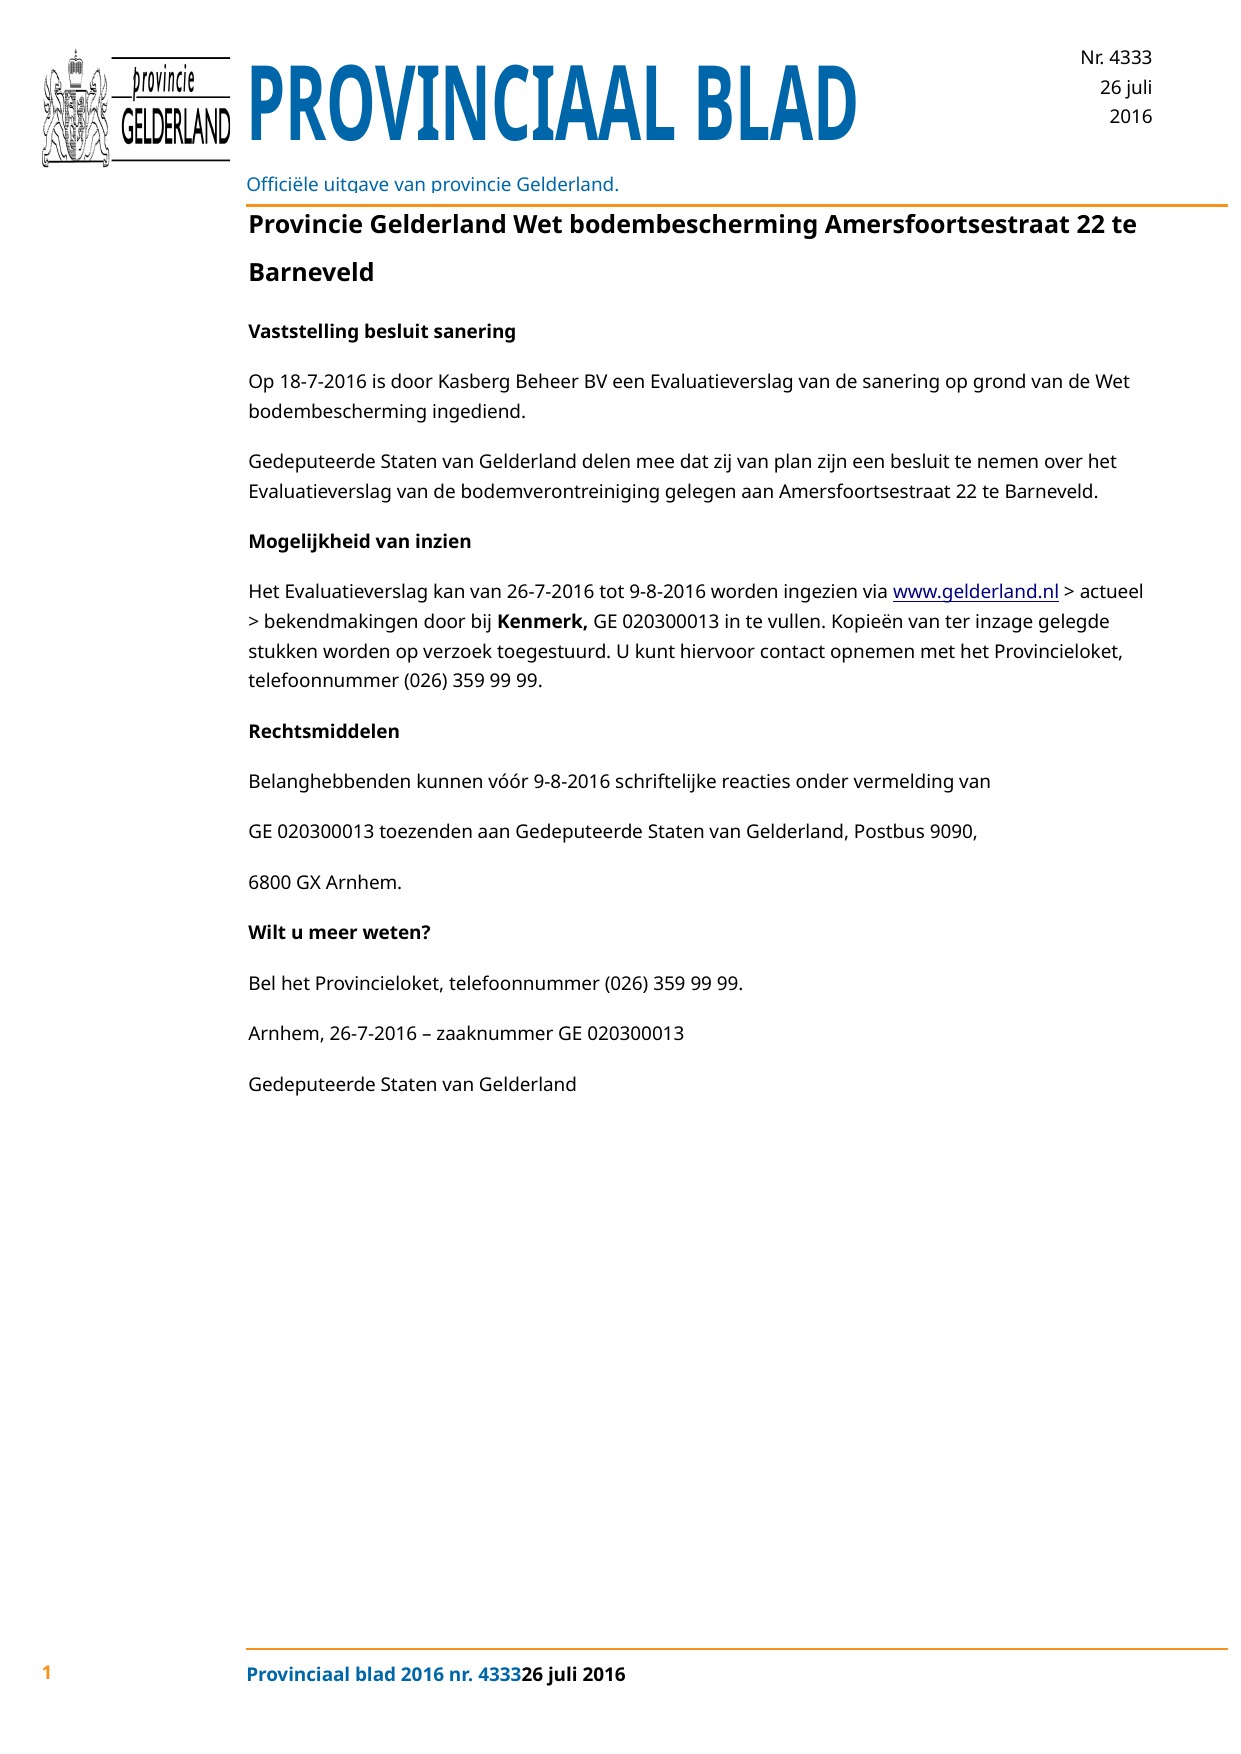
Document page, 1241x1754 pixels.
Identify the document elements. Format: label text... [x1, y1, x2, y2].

text GE 020300013 toezenden aan Gedeputeerde Staten van Gelderland, Postbus 9090, [248, 819, 1152, 844]
picture [41, 47, 231, 172]
text 6800 GX Arnhem. [248, 869, 1152, 895]
text Provincie Gelderland Wet bodembescherming Amersfoortsestraat 22 te Barneveld [248, 207, 1152, 288]
text Het Evaluatieverslag kan van 26-7-2016 tot 9-8-2016 worden ingezien via www.gelderland.nl > actueel > bekendmakingen door bij Kenmerk, GE 020300013 in te vullen. Kopieën van ter inzage gelegde stukken worden op verzoek toegestuurd. U kunt hiervoor contact opnemen met het Provincieloket, telefoonnummer (026) 359 99 99. [248, 579, 1152, 693]
text Gedeputeerde Staten van Gelderland delen mee dat zij van plan zijn een besluit te nemen over het Evaluatieverslag van de bodemverontreiniging gelegen aan Amersfoortsestraat 22 te Barneveld. [248, 448, 1152, 504]
text Belanghebbenden kunnen vóór 9-8-2016 schriftelijke reacties onder vermelding van [248, 768, 1152, 794]
text Bel het Provincieloket, telefoonnummer (026) 359 99 99. [248, 970, 1152, 996]
text Op 18-7-2016 is door Kasberg Beheer BV een Evaluatieverslag van de sanering op grond van de Wet bodembescherming ingediend. [248, 368, 1152, 424]
text Rechtsmiddelen [248, 718, 1152, 744]
text Wilt u meer weten? [248, 919, 1152, 945]
text Vaststelling besluit sanering [248, 318, 1152, 344]
text Gedeputeerde Staten van Gelderland [248, 1071, 1152, 1097]
text Arnhem, 26-7-2016 – zaaknummer GE 020300013 [248, 1020, 1152, 1046]
text Mogelijkheid van inzien [248, 528, 1152, 554]
